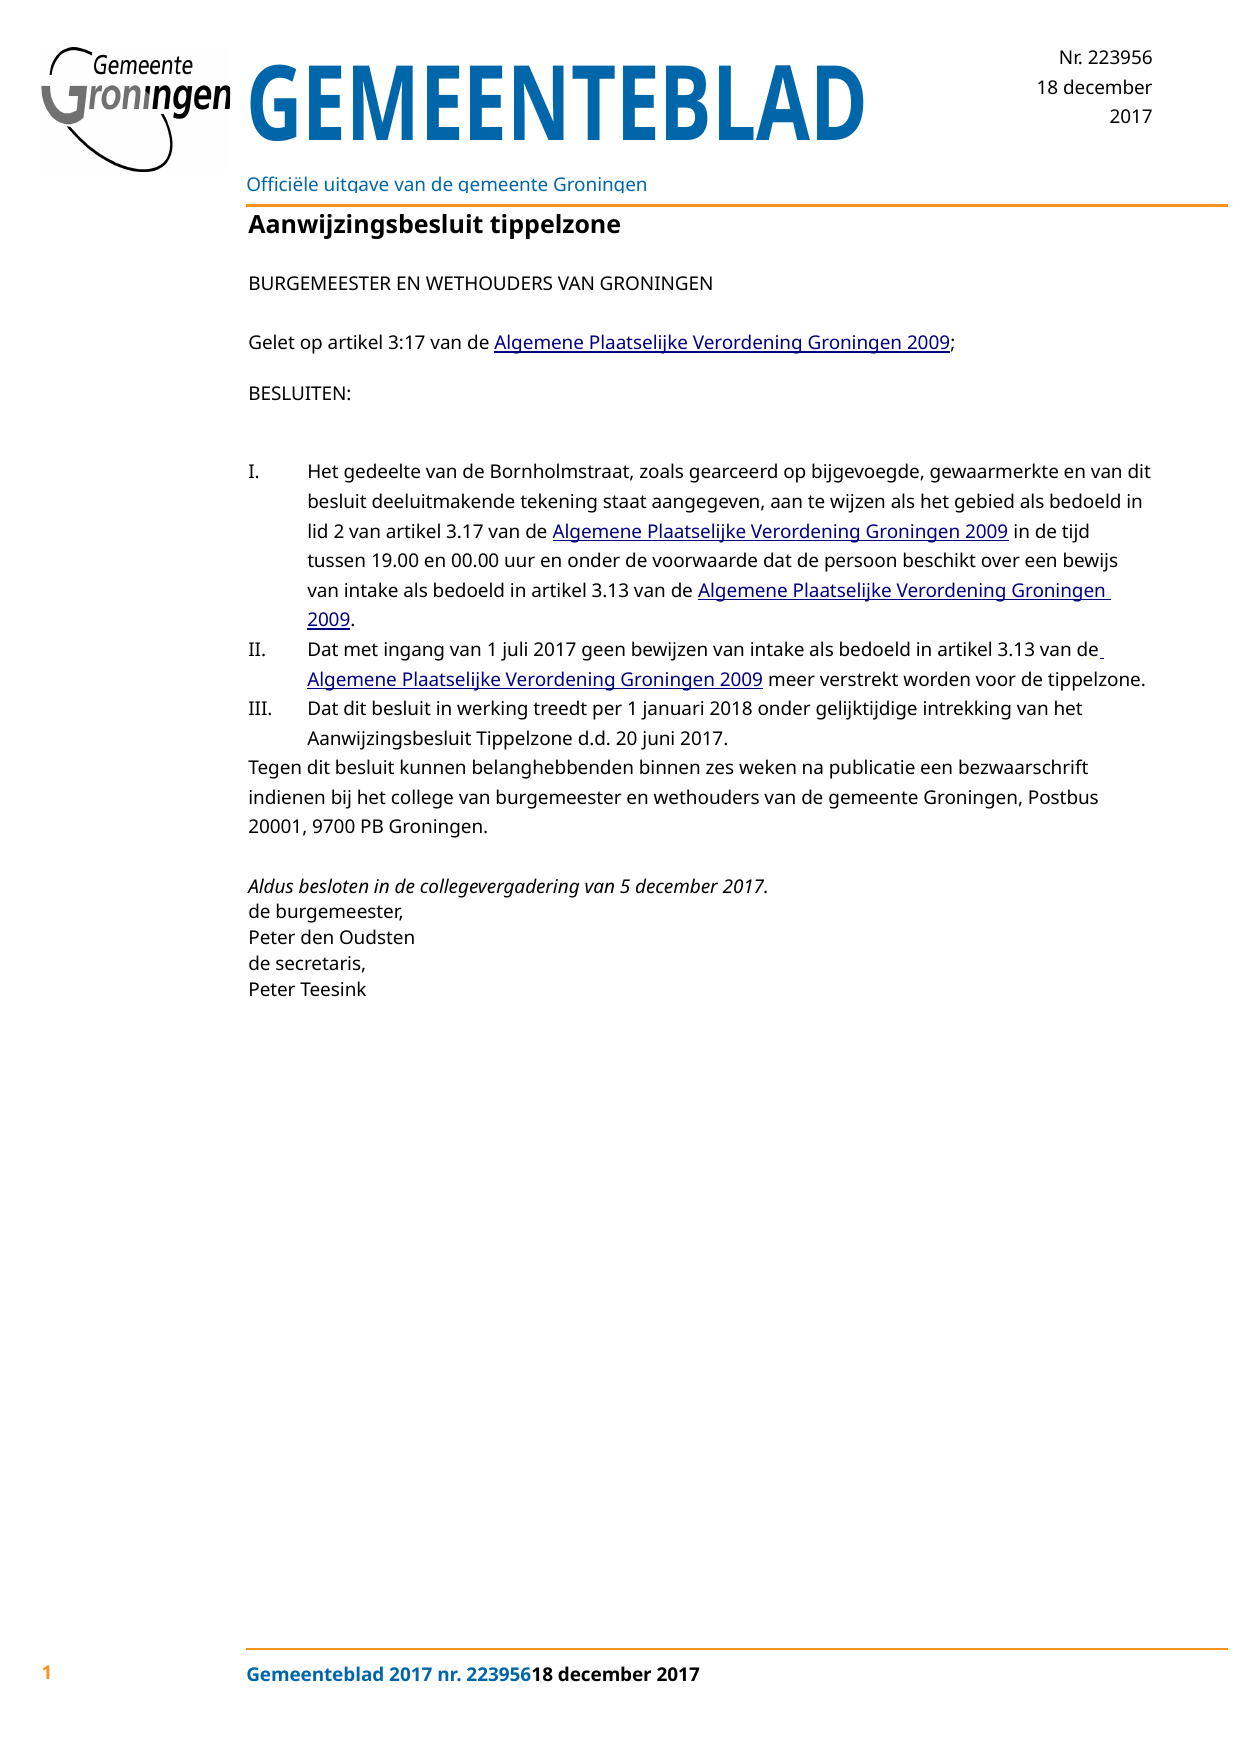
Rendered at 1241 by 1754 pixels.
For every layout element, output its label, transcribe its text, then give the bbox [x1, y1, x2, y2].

text BURGEMEESTER EN WETHOUDERS VAN GRONINGEN [248, 270, 1152, 296]
text Gelet op artikel 3:17 van de Algemene Plaatselijke Verordening Groningen 2009; [248, 329, 1152, 355]
list Het gedeelte van de Bornholmstraat, zoals gearceerd op bijgevoegde, gewaarmerkte en van dit besluit deeluitmakende tekening staat aangegeven, aan te wijzen als het gebied als bedoeld in lid 2 van artikel 3.17 van de Algemene Plaatselijke Verordening Groningen 2009 in de tijd tussen 19.00 en 00.00 uur en onder de voorwaarde dat de persoon beschikt over een bewijs van intake als bedoeld in artikel 3.13 van de Algemene Plaatselijke Verordening Groningen 2009. [248, 459, 1152, 632]
text Tegen dit besluit kunnen belanghebbenden binnen zes weken na publicatie een bezwaarschrift indienen bij het college van burgemeester en wethouders van de gemeente Groningen, Postbus 20001, 9700 PB Groningen. [248, 754, 1152, 839]
list Dat dit besluit in werking treedt per 1 januari 2018 onder gelijktijdige intrekking van het Aanwijzingsbesluit Tippelzone d.d. 20 juni 2017. [248, 695, 1152, 751]
text Aldus besloten in de collegevergadering van 5 december 2017. [248, 873, 1152, 898]
text Peter Teesink [248, 976, 1152, 1001]
picture [41, 47, 231, 172]
list Dat met ingang van 1 juli 2017 geen bewijzen van intake als bedoeld in artikel 3.13 van de Algemene Plaatselijke Verordening Groningen 2009 meer verstrekt worden voor de tippelzone. [248, 636, 1152, 691]
text Peter den Oudsten [248, 924, 1152, 950]
text de burgemeester, [248, 898, 1152, 924]
text Aanwijzingsbesluit tippelzone [248, 207, 1152, 241]
text de secretaris, [248, 950, 1152, 976]
text BESLUITEN: [248, 380, 1152, 406]
